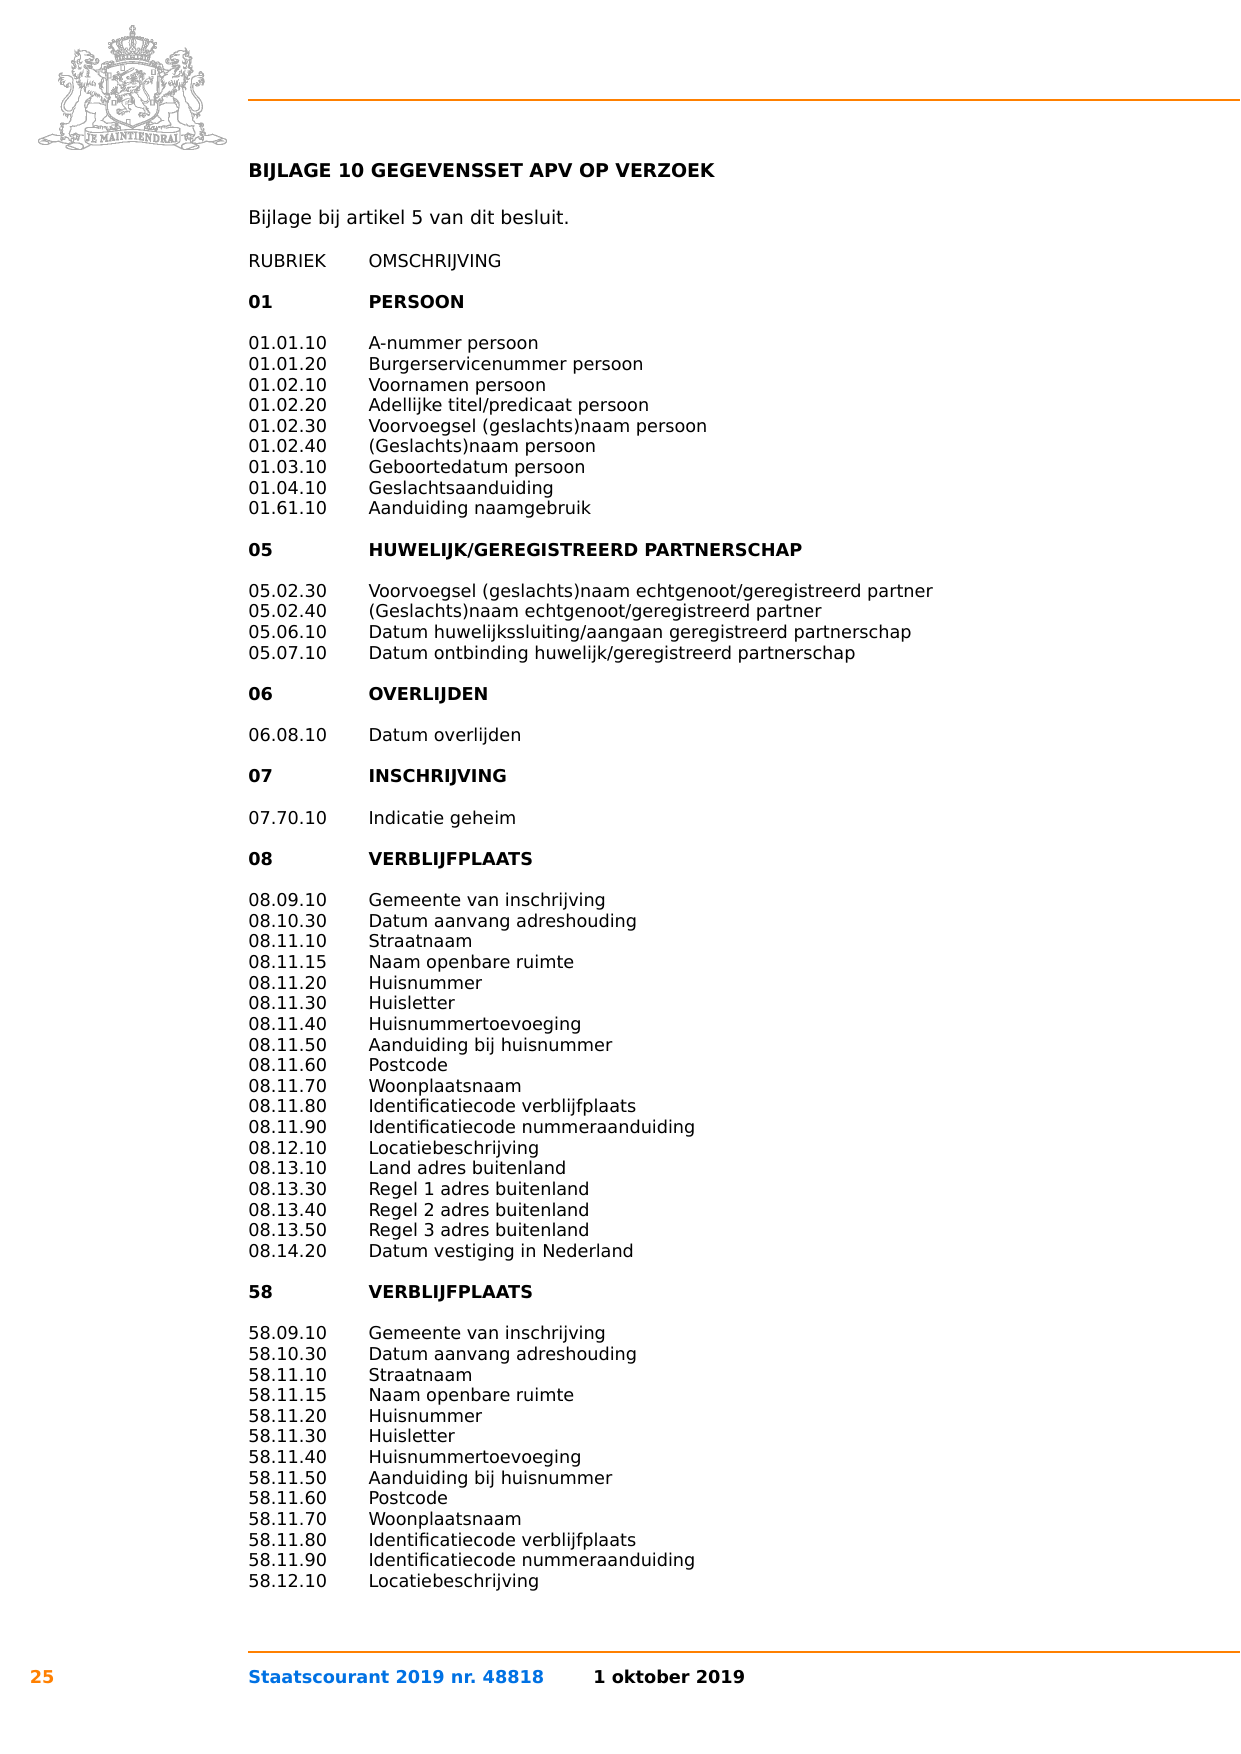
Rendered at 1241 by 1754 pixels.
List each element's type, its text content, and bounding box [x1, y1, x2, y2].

table_header OMSCHRIJVING [363, 251, 1163, 271]
table_cell [248, 746, 362, 766]
table_cell Adellijke titel/predicaat persoon [363, 395, 1163, 416]
table_cell Gemeente van inschrijving [363, 890, 1163, 911]
table_cell 58.11.50 [248, 1468, 362, 1488]
table_cell 08.13.30 [248, 1179, 362, 1199]
table_cell [248, 1261, 362, 1282]
table_cell 08.11.30 [248, 993, 362, 1014]
table_cell Voornamen persoon [363, 375, 1163, 395]
table_cell 58.11.10 [248, 1365, 362, 1385]
table_cell Postcode [363, 1488, 1163, 1509]
table_cell 58.11.70 [248, 1509, 362, 1529]
table_cell Datum ontbinding huwelijk/geregistreerd partnerschap [363, 643, 1163, 663]
table_cell 05.07.10 [248, 643, 362, 663]
table_cell Woonplaatsnaam [363, 1509, 1163, 1529]
table_cell [363, 1303, 1163, 1323]
table_cell Datum aanvang adreshouding [363, 1344, 1163, 1364]
table_cell [248, 828, 362, 849]
table_cell 08.12.10 [248, 1138, 362, 1158]
table_cell [363, 313, 1163, 333]
table_cell 08.11.80 [248, 1096, 362, 1117]
table_cell 01.01.10 [248, 333, 362, 354]
table_cell [248, 787, 362, 808]
table_cell [248, 560, 362, 581]
table_cell [248, 1303, 362, 1323]
table_cell Woonplaatsnaam [363, 1076, 1163, 1096]
table_cell 08.13.10 [248, 1158, 362, 1179]
table_cell 58.11.80 [248, 1530, 362, 1550]
table_cell [248, 313, 362, 333]
table_cell Naam openbare ruimte [363, 952, 1163, 973]
table_cell Identificatiecode verblijfplaats [363, 1530, 1163, 1550]
table_cell 07.70.10 [248, 808, 362, 828]
table_cell 06 [248, 684, 362, 704]
table_cell [363, 870, 1163, 890]
table_cell [248, 519, 362, 539]
table_cell 58.11.30 [248, 1426, 362, 1447]
table_cell Gemeente van inschrijving [363, 1323, 1163, 1344]
table_cell [363, 705, 1163, 725]
table_cell 58.09.10 [248, 1323, 362, 1344]
table_cell 05 [248, 540, 362, 560]
table_cell 01.01.20 [248, 354, 362, 374]
table_cell INSCHRIJVING [363, 766, 1163, 787]
table_cell [363, 1261, 1163, 1282]
table_cell Naam openbare ruimte [363, 1385, 1163, 1406]
table_cell [363, 560, 1163, 581]
table_cell OVERLIJDEN [363, 684, 1163, 704]
table_cell [363, 828, 1163, 849]
table_cell 06.08.10 [248, 725, 362, 746]
table_cell Voorvoegsel (geslachts)naam echtgenoot/geregistreerd partner [363, 581, 1163, 601]
table_cell 08.14.20 [248, 1241, 362, 1261]
table_cell Regel 2 adres buitenland [363, 1200, 1163, 1220]
table_cell Land adres buitenland [363, 1158, 1163, 1179]
text Bijlage bij artikel 5 van dit besluit. [248, 207, 1163, 229]
table_cell VERBLIJFPLAATS [363, 1282, 1163, 1303]
table_cell 58.10.30 [248, 1344, 362, 1364]
table_cell 01 [248, 292, 362, 313]
table_cell [248, 870, 362, 890]
table_cell Huisnummertoevoeging [363, 1447, 1163, 1468]
table_cell Burgerservicenummer persoon [363, 354, 1163, 374]
table_cell 58 [248, 1282, 362, 1303]
table_cell PERSOON [363, 292, 1163, 313]
table_cell 08 [248, 849, 362, 869]
table_cell Postcode [363, 1055, 1163, 1076]
table_cell 58.11.40 [248, 1447, 362, 1468]
table_cell 01.04.10 [248, 478, 362, 498]
table_cell 58.11.20 [248, 1406, 362, 1426]
table_cell Straatnaam [363, 1365, 1163, 1385]
table_cell 08.09.10 [248, 890, 362, 911]
table_cell 08.11.20 [248, 973, 362, 993]
table_cell Datum aanvang adreshouding [363, 911, 1163, 931]
table_cell [248, 271, 362, 292]
table_cell 08.13.40 [248, 1200, 362, 1220]
table_cell 01.02.20 [248, 395, 362, 416]
table_header RUBRIEK [248, 251, 362, 271]
table_cell Geslachtsaanduiding [363, 478, 1163, 498]
table_cell [248, 705, 362, 725]
table_cell VERBLIJFPLAATS [363, 849, 1163, 869]
table_cell (Geslachts)naam echtgenoot/geregistreerd partner [363, 601, 1163, 622]
table_cell Huisnummer [363, 973, 1163, 993]
table_cell Huisletter [363, 993, 1163, 1014]
table_cell 08.10.30 [248, 911, 362, 931]
table_cell (Geslachts)naam persoon [363, 436, 1163, 457]
table_cell Huisnummer [363, 1406, 1163, 1426]
table_cell 05.02.40 [248, 601, 362, 622]
table_cell Regel 3 adres buitenland [363, 1220, 1163, 1241]
table_cell 08.11.10 [248, 931, 362, 952]
table_cell Aanduiding bij huisnummer [363, 1468, 1163, 1488]
table_cell HUWELIJK/GEREGISTREERD PARTNERSCHAP [363, 540, 1163, 560]
table_cell 07 [248, 766, 362, 787]
table_cell Straatnaam [363, 931, 1163, 952]
table_cell A-nummer persoon [363, 333, 1163, 354]
subtitle BIJLAGE 10 GEGEVENSSET APV OP VERZOEK [248, 160, 1163, 182]
table_cell Huisletter [363, 1426, 1163, 1447]
table_cell 58.11.15 [248, 1385, 362, 1406]
table_cell [363, 519, 1163, 539]
table_cell Datum overlijden [363, 725, 1163, 746]
table_cell 01.02.40 [248, 436, 362, 457]
table_cell Identificatiecode nummeraanduiding [363, 1117, 1163, 1138]
table_cell 08.11.15 [248, 952, 362, 973]
table_cell Locatiebeschrijving [363, 1138, 1163, 1158]
table_cell Identificatiecode nummeraanduiding [363, 1550, 1163, 1571]
table_cell 05.02.30 [248, 581, 362, 601]
table_cell 08.13.50 [248, 1220, 362, 1241]
table_cell 08.11.90 [248, 1117, 362, 1138]
table_cell 01.02.10 [248, 375, 362, 395]
table_cell Regel 1 adres buitenland [363, 1179, 1163, 1199]
table_cell 08.11.60 [248, 1055, 362, 1076]
table_cell Identificatiecode verblijfplaats [363, 1096, 1163, 1117]
table_cell 58.12.10 [248, 1571, 362, 1591]
table_cell [248, 663, 362, 684]
table_cell [363, 746, 1163, 766]
table_cell 01.61.10 [248, 498, 362, 519]
table_cell 08.11.70 [248, 1076, 362, 1096]
table_cell 08.11.40 [248, 1014, 362, 1034]
table_cell 58.11.90 [248, 1550, 362, 1571]
table_cell 08.11.50 [248, 1035, 362, 1055]
table_cell Aanduiding naamgebruik [363, 498, 1163, 519]
table_cell 58.11.60 [248, 1488, 362, 1509]
table_cell Voorvoegsel (geslachts)naam persoon [363, 416, 1163, 436]
table_cell 05.06.10 [248, 622, 362, 643]
table_cell Geboortedatum persoon [363, 457, 1163, 478]
table_cell Indicatie geheim [363, 808, 1163, 828]
table_cell Aanduiding bij huisnummer [363, 1035, 1163, 1055]
table_cell Datum vestiging in Nederland [363, 1241, 1163, 1261]
table_cell Huisnummertoevoeging [363, 1014, 1163, 1034]
table_cell 01.03.10 [248, 457, 362, 478]
table_cell Locatiebeschrijving [363, 1571, 1163, 1591]
table_cell [363, 663, 1163, 684]
table_cell [363, 271, 1163, 292]
table_cell 01.02.30 [248, 416, 362, 436]
table_cell Datum huwelijkssluiting/aangaan geregistreerd partnerschap [363, 622, 1163, 643]
picture [38, 25, 227, 150]
table_cell [363, 787, 1163, 808]
